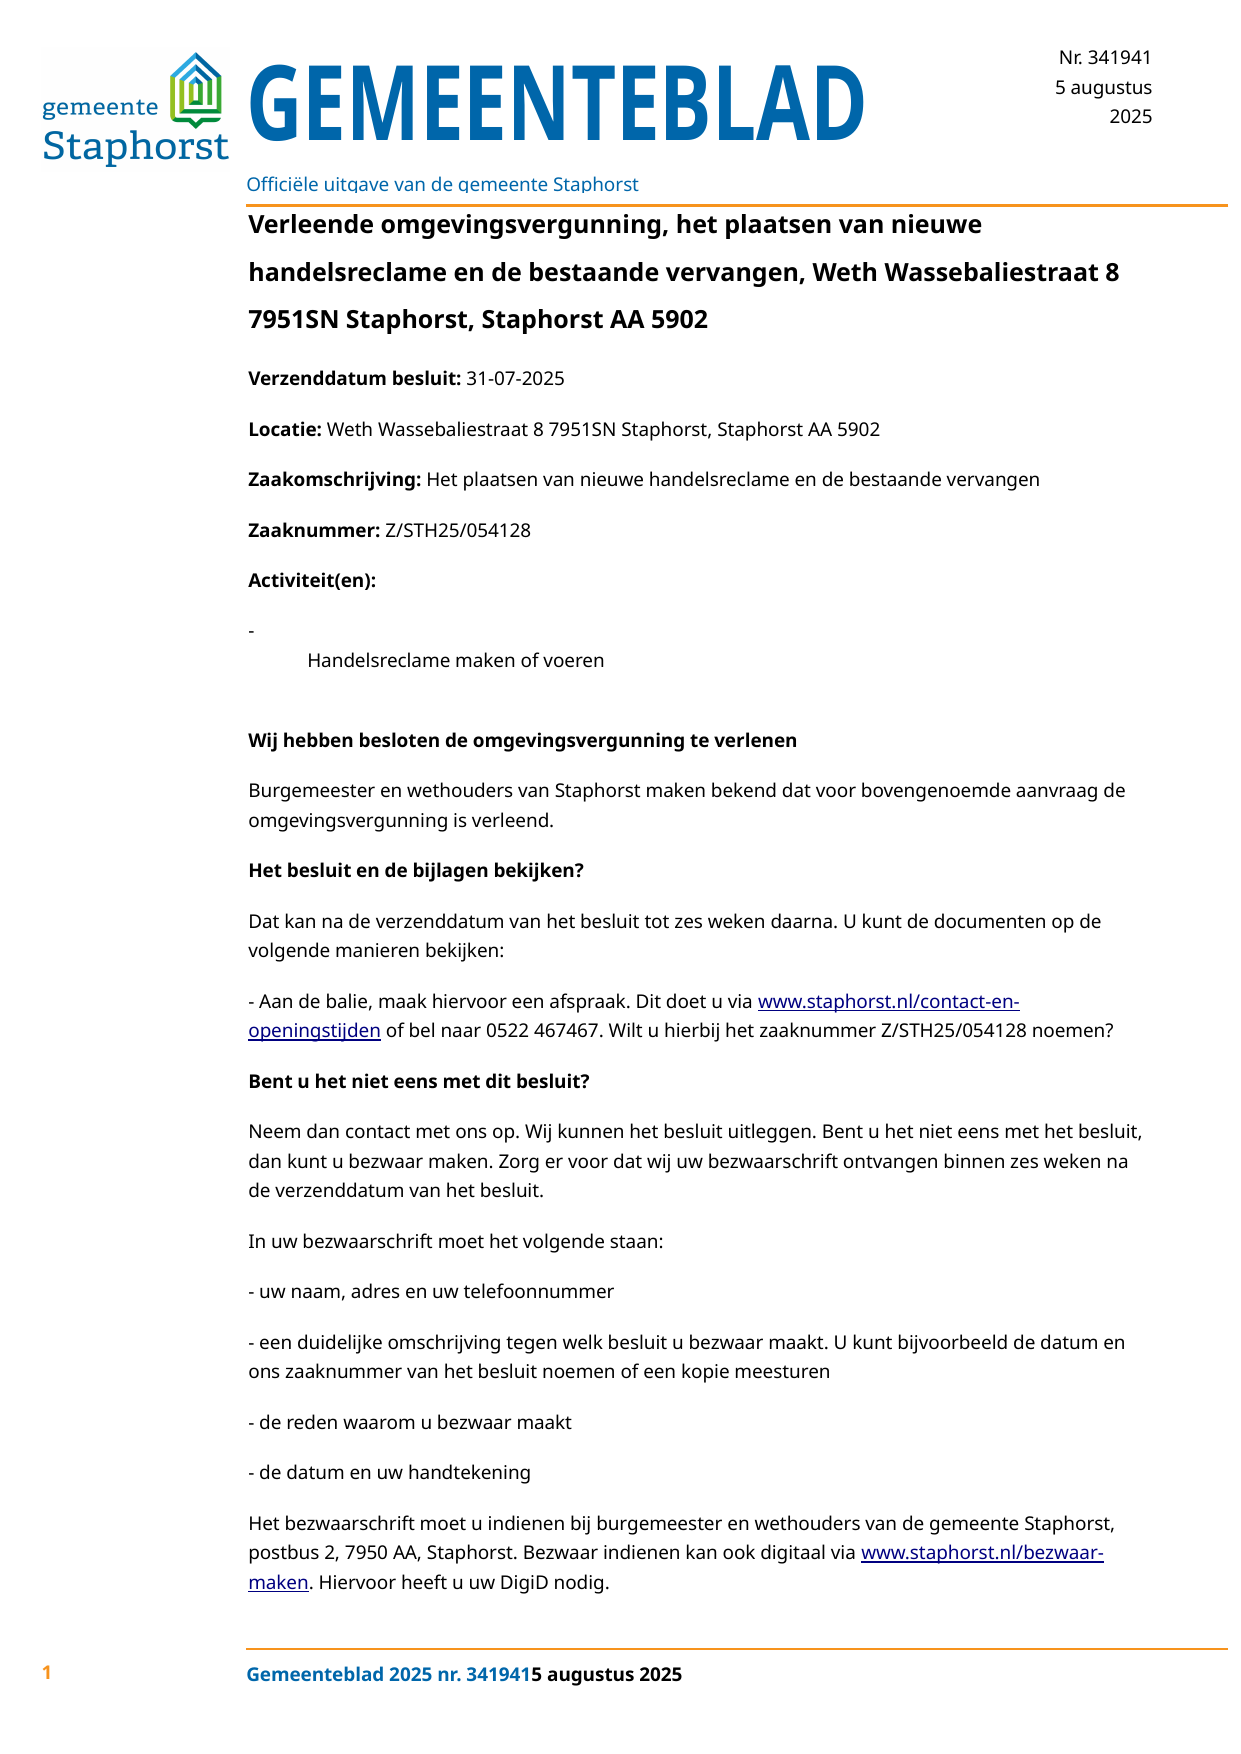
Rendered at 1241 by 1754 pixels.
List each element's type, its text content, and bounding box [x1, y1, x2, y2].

text In uw bezwaarschrift moet het volgende staan: [248, 1228, 1152, 1254]
text Neem dan contact met ons op. Wij kunnen het besluit uitleggen. Bent u het niet eens met het besluit, dan kunt u bezwaar maken. Zorg er voor dat wij uw bezwaarschrift ontvangen binnen zes weken na de verzenddatum van het besluit. [248, 1118, 1152, 1203]
text - Aan de balie, maak hiervoor een afspraak. Dit doet u via www.staphorst.nl/contact-en-openingstijden of bel naar 0522 467467. Wilt u hierbij het zaaknummer Z/STH25/054128 noemen? [248, 988, 1152, 1043]
text - een duidelijke omschrijving tegen welk besluit u bezwaar maakt. U kunt bijvoorbeeld de datum en ons zaaknummer van het besluit noemen of een kopie meesturen [248, 1329, 1152, 1384]
text Zaakomschrijving: Het plaatsen van nieuwe handelsreclame en de bestaande vervangen [248, 466, 1152, 492]
text Wij hebben besloten de omgevingsvergunning te verlenen [248, 727, 1152, 753]
text - de reden waarom u bezwaar maakt [248, 1409, 1152, 1434]
text Burgemeester en wethouders van Staphorst maken bekend dat voor bovengenoemde aanvraag de omgevingsvergunning is verleend. [248, 778, 1152, 833]
text Verzenddatum besluit: 31-07-2025 [248, 366, 1152, 391]
text Bent u het niet eens met dit besluit? [248, 1068, 1152, 1094]
text Locatie: Weth Wassebaliestraat 8 7951SN Staphorst, Staphorst AA 5902 [248, 416, 1152, 442]
list Handelsreclame maken of voeren [248, 647, 1152, 673]
picture [41, 47, 231, 172]
text Verleende omgevingsvergunning, het plaatsen van nieuwe handelsreclame en de bestaande vervangen, Weth Wassebaliestraat 8 7951SN Staphorst, Staphorst AA 5902 [248, 207, 1152, 336]
text Het bezwaarschrift moet u indienen bij burgemeester en wethouders van de gemeente Staphorst, postbus 2, 7950 AA, Staphorst. Bezwaar indienen kan ook digitaal via www.staphorst.nl/bezwaar-maken. Hiervoor heeft u uw DigiD nodig. [248, 1510, 1152, 1594]
text - uw naam, adres en uw telefoonnummer [248, 1278, 1152, 1304]
text - de datum en uw handtekening [248, 1459, 1152, 1485]
text Activiteit(en): [248, 567, 1152, 593]
text Dat kan na de verzenddatum van het besluit tot zes weken daarna. U kunt de documenten op de volgende manieren bekijken: [248, 908, 1152, 963]
text Het besluit en de bijlagen bekijken? [248, 858, 1152, 883]
text Zaaknummer: Z/STH25/054128 [248, 517, 1152, 542]
